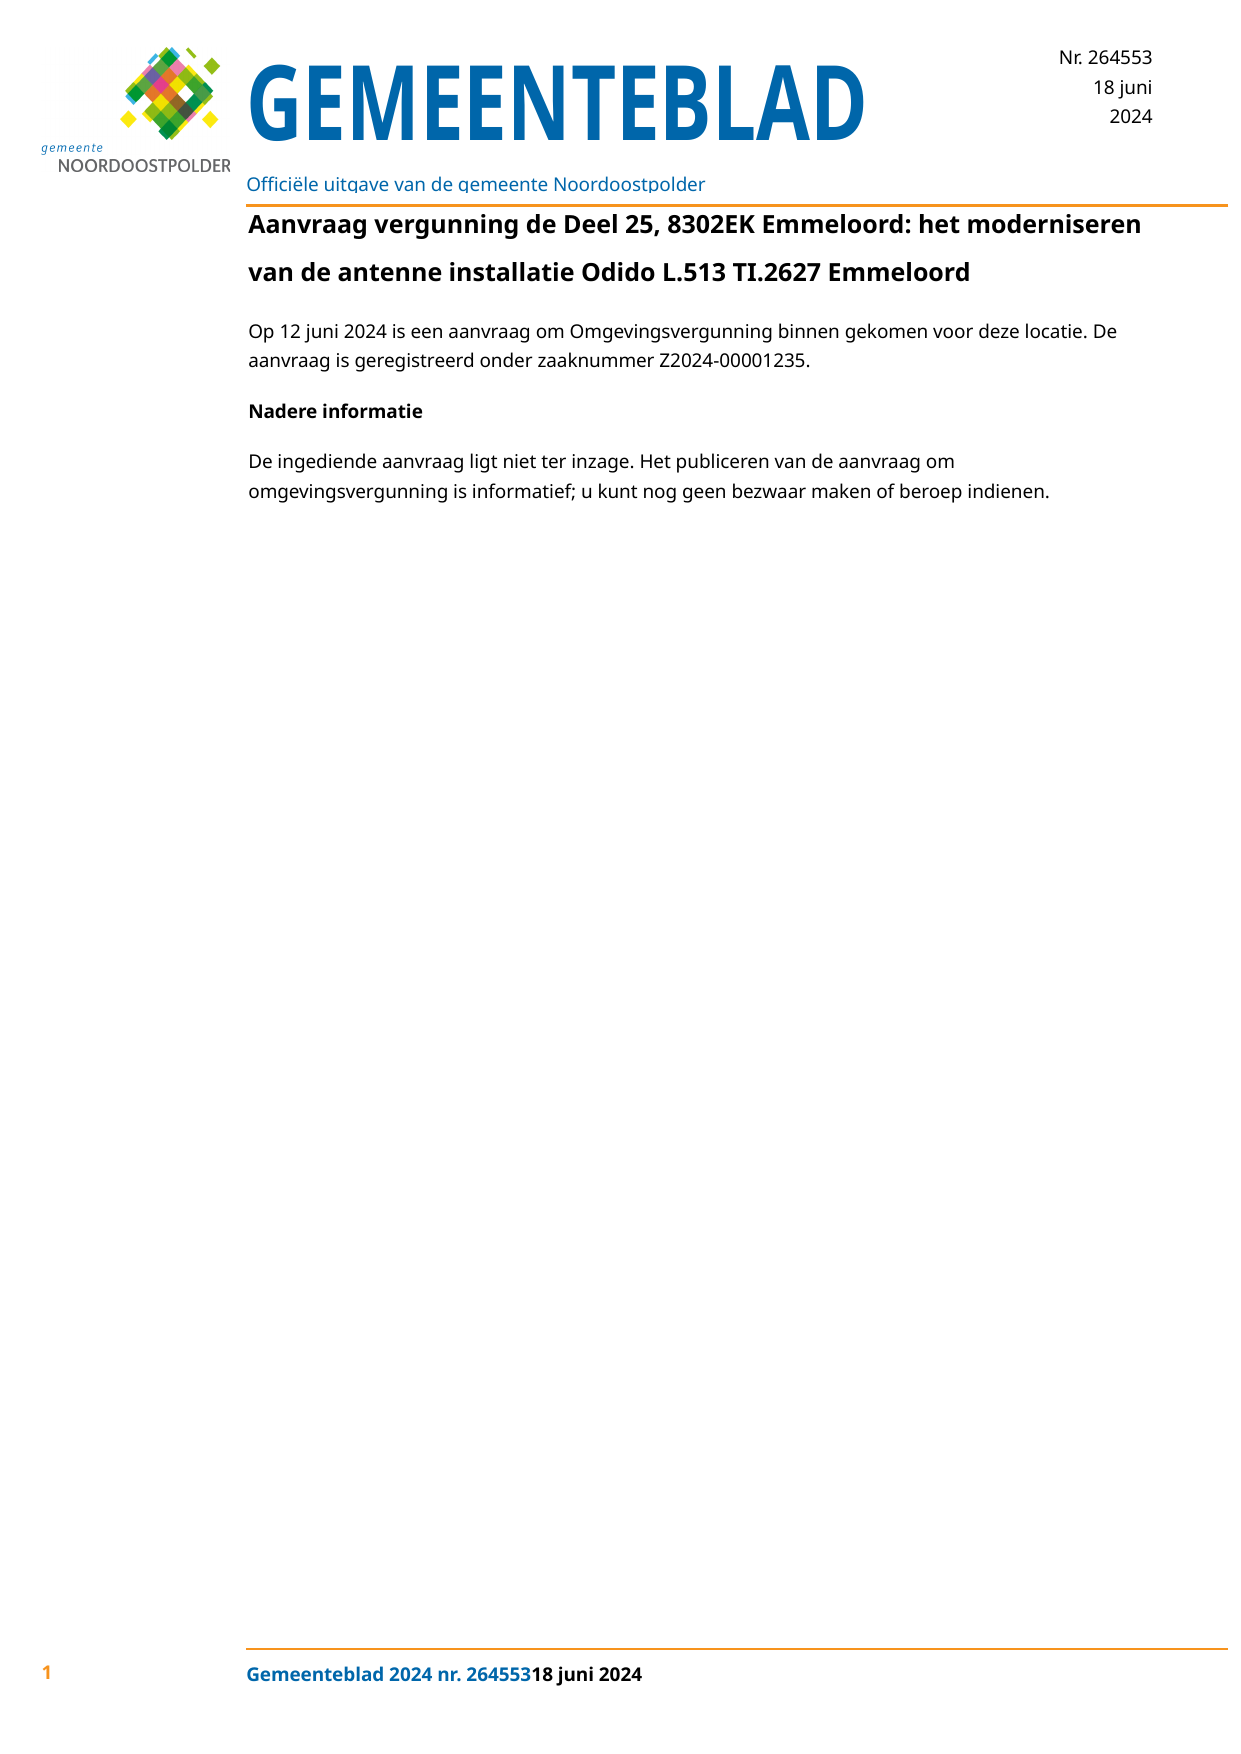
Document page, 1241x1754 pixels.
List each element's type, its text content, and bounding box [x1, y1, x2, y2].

picture [41, 47, 231, 172]
text Aanvraag vergunning de Deel 25, 8302EK Emmeloord: het moderniseren van de antenne installatie Odido L.513 TI.2627 Emmeloord [248, 207, 1152, 288]
text Op 12 juni 2024 is een aanvraag om Omgevingsvergunning binnen gekomen voor deze locatie. De aanvraag is geregistreerd onder zaaknummer Z2024-00001235. [248, 318, 1152, 373]
text De ingediende aanvraag ligt niet ter inzage. Het publiceren van de aanvraag om omgevingsvergunning is informatief; u kunt nog geen bezwaar maken of beroep indienen. [248, 448, 1152, 504]
text Nadere informatie [248, 398, 1152, 424]
